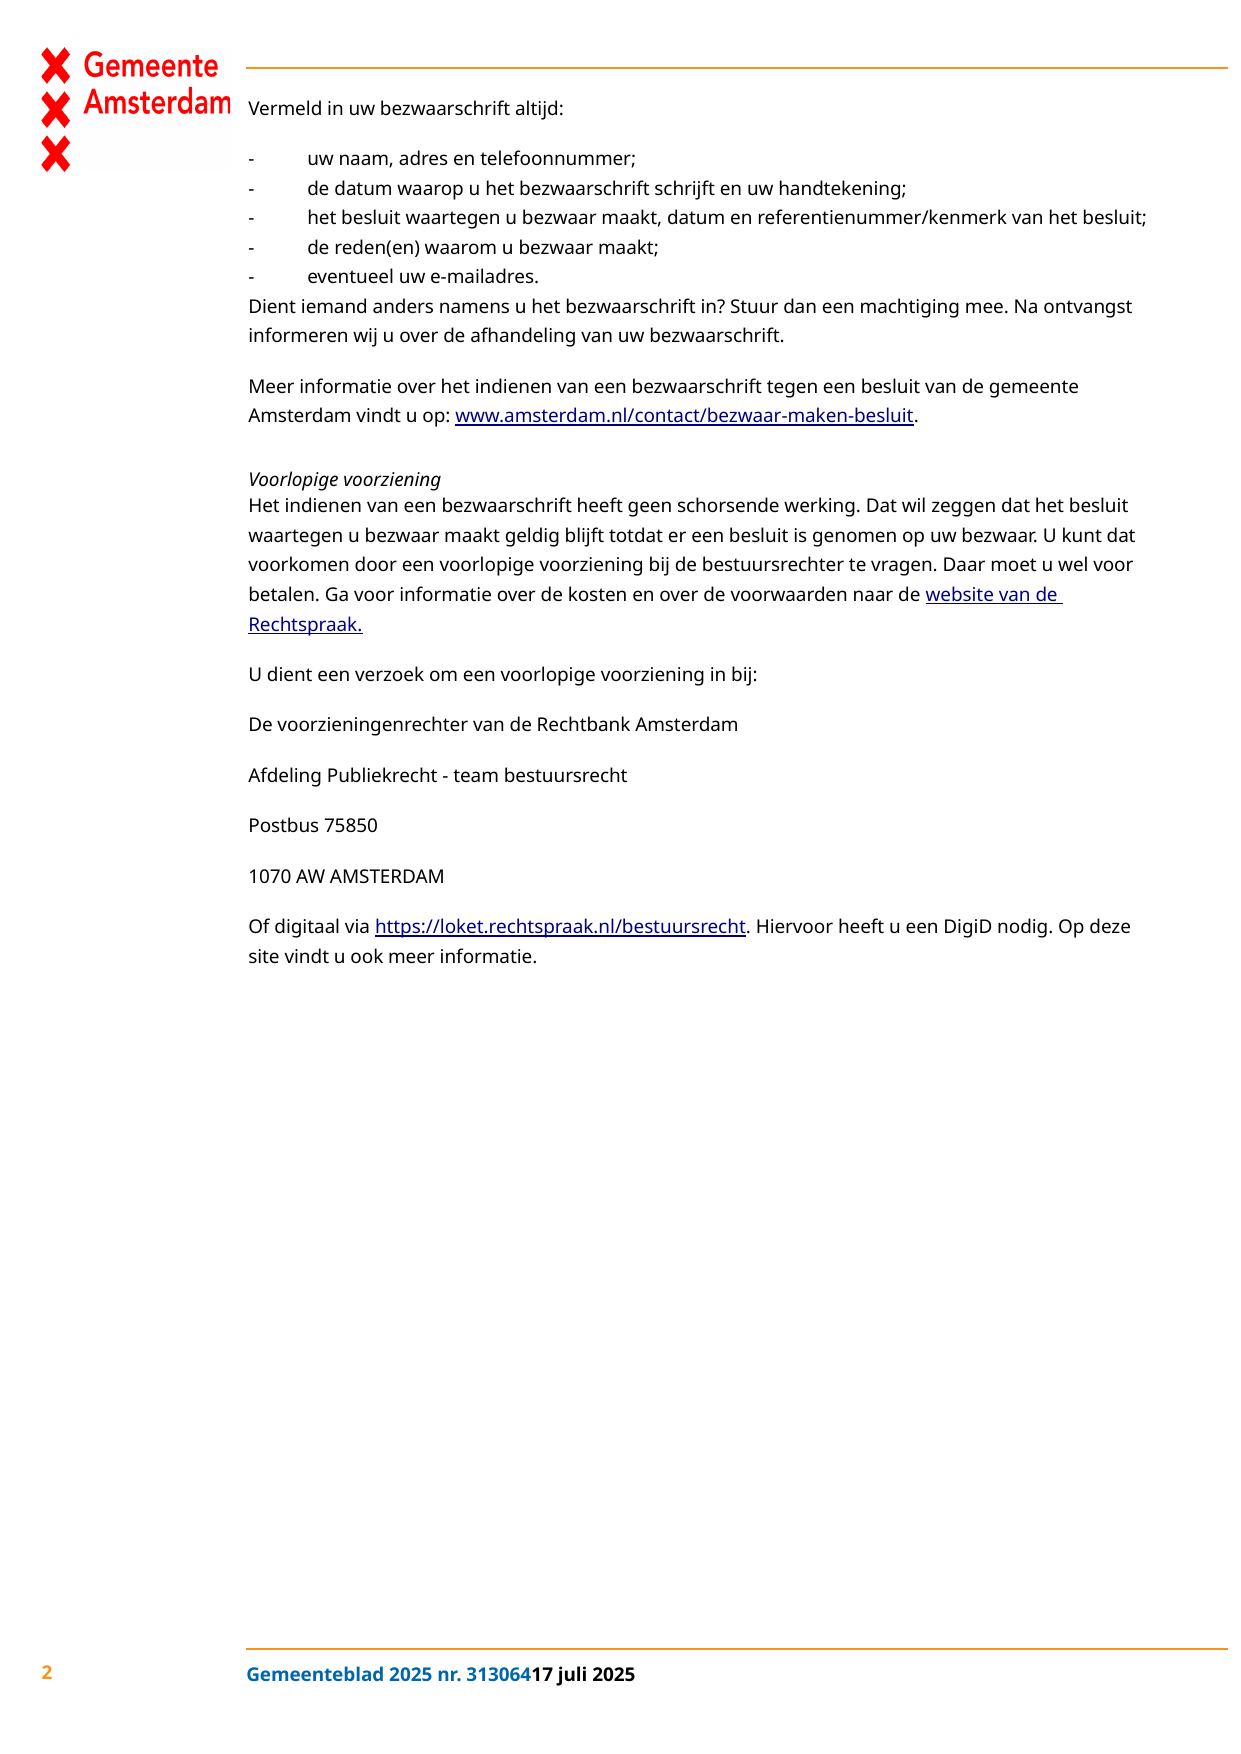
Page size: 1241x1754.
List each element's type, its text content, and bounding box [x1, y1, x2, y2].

text Postbus 75850 [248, 812, 1152, 838]
text 1070 AW AMSTERDAM [248, 863, 1152, 888]
text Of digitaal via https://loket.rechtspraak.nl/bestuursrecht. Hiervoor heeft u een DigiD nodig. Op deze site vindt u ook meer informatie. [248, 913, 1152, 968]
text De voorzieningenrechter van de Rechtbank Amsterdam [248, 712, 1152, 737]
text Dient iemand anders namens u het bezwaarschrift in? Stuur dan een machtiging mee. Na ontvangst informeren wij u over de afhandeling van uw bezwaarschrift. [248, 293, 1152, 348]
list uw naam, adres en telefoonnummer; [248, 145, 1152, 171]
text Vermeld in uw bezwaarschrift altijd: [248, 95, 1152, 121]
text Het indienen van een bezwaarschrift heeft geen schorsende werking. Dat wil zeggen dat het besluit waartegen u bezwaar maakt geldig blijft totdat er een besluit is genomen op uw bezwaar. U kunt dat voorkomen door een voorlopige voorziening bij de bestuursrechter te vragen. Daar moet u wel voor betalen. Ga voor informatie over de kosten en over de voorwaarden naar de website van de Rechtspraak. [248, 492, 1152, 636]
text Meer informatie over het indienen van een bezwaarschrift tegen een besluit van de gemeente Amsterdam vindt u op: www.amsterdam.nl/contact/bezwaar-maken-besluit. [248, 373, 1152, 428]
list het besluit waartegen u bezwaar maakt, datum en referentienummer/kenmerk van het besluit; [248, 204, 1152, 230]
text U dient een verzoek om een voorlopige voorziening in bij: [248, 661, 1152, 687]
list de reden(en) waarom u bezwaar maakt; [248, 234, 1152, 260]
list de datum waarop u het bezwaarschrift schrijft en uw handtekening; [248, 175, 1152, 201]
picture [41, 47, 231, 172]
list eventueel uw e-mailadres. [248, 263, 1152, 289]
text Voorlopige voorziening [248, 467, 1152, 492]
text Afdeling Publiekrecht - team bestuursrecht [248, 762, 1152, 788]
